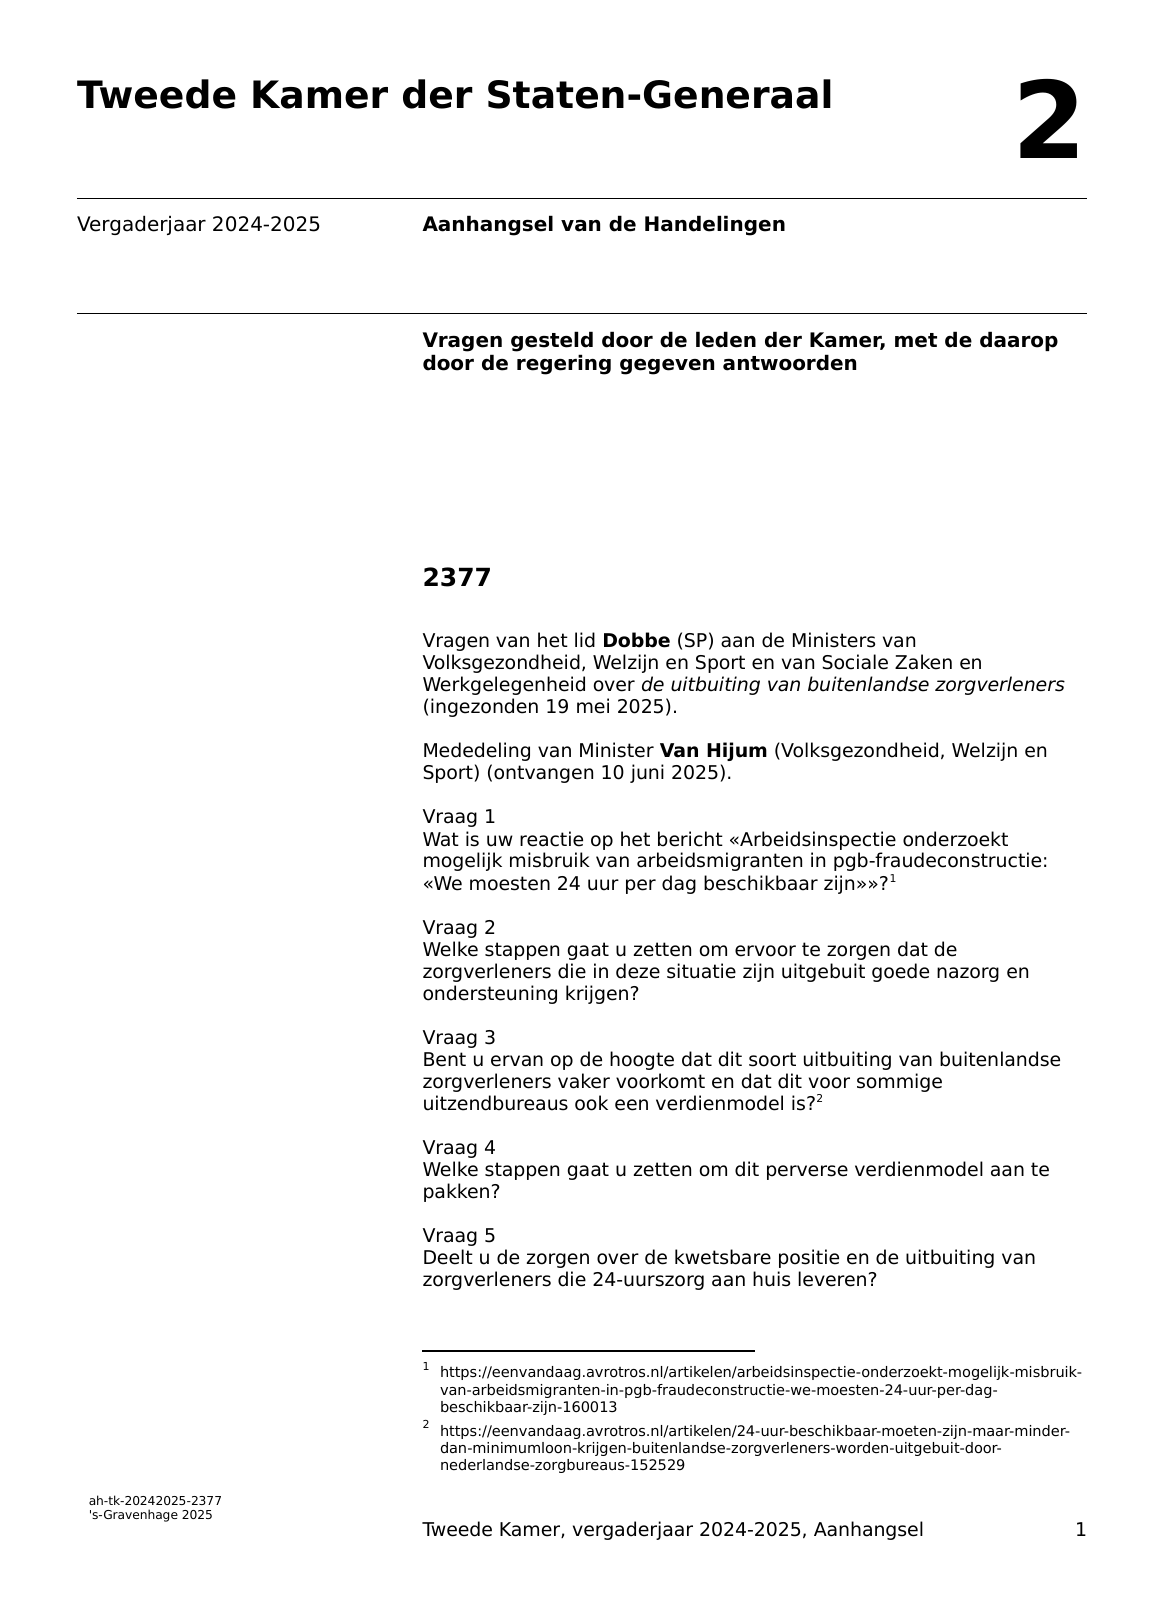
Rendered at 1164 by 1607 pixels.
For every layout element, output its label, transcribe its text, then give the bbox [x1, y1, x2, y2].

text Wat is uw reactie op het bericht «Arbeidsinspectie onderzoekt mogelijk misbruik van arbeidsmigranten in pgb-fraudeconstructie: «We moesten 24 uur per dag beschikbaar zijn»»? [422, 828, 1087, 894]
text Welke stappen gaat u zetten om ervoor te zorgen dat de zorgverleners die in deze situatie zijn uitgebuit goede nazorg en ondersteuning krijgen? [422, 938, 1087, 1004]
text Deelt u de zorgen over de kwetsbare positie en de uitbuiting van zorgverleners die 24-uurszorg aan huis leveren? [422, 1247, 1087, 1291]
text 's-Gravenhage 2025 [88, 1508, 323, 1522]
text Vragen van het lid Dobbe (SP) aan de Ministers van Volksgezondheid, Welzijn en Sport en van Sociale Zaken en Werkgelegenheid over de uitbuiting van buitenlandse zorgverleners (ingezonden 19 mei 2025). [422, 630, 1087, 718]
text Vraag 5 [422, 1225, 1087, 1247]
text Mededeling van Minister Van Hijum (Volksgezondheid, Welzijn en Sport) (ontvangen 10 juni 2025). [422, 740, 1087, 784]
text 2377 [422, 563, 1087, 592]
text Vraag 4 [422, 1137, 1087, 1159]
table_cell Vragen gesteld door de leden der Kamer, met de daarop door de regering gegeven antwoorden [422, 314, 1087, 375]
text Vraag 1 [422, 806, 1087, 828]
text Vraag 3 [422, 1027, 1087, 1049]
text https://eenvandaag.avrotros.nl/artikelen/arbeidsinspectie-onderzoekt-mogelijk-misbruik-van-arbeidsmigranten-in-pgb-fraudeconstructie-we-moesten-24-uur-per-dag-beschikbaar-zijn-160013 [422, 1360, 1087, 1416]
table_cell Aanhangsel van de Handelingen [422, 199, 1087, 313]
text https://eenvandaag.avrotros.nl/artikelen/24-uur-beschikbaar-moeten-zijn-maar-minder-dan-minimumloon-krijgen-buitenlandse-zorgverleners-worden-uitgebuit-door-nederlandse-zorgbureaus-152529 [422, 1418, 1087, 1474]
table_cell [77, 314, 422, 375]
text Welke stappen gaat u zetten om dit perverse verdienmodel aan te pakken? [422, 1159, 1087, 1203]
text Bent u ervan op de hoogte dat dit soort uitbuiting van buitenlandse zorgverleners vaker voorkomt en dat dit voor sommige uitzendbureaus ook een verdienmodel is? [422, 1049, 1087, 1114]
table_header Tweede Kamer der Staten-Generaal [77, 59, 886, 198]
text ah-tk-20242025-2377 [88, 1494, 323, 1508]
text Vraag 2 [422, 917, 1087, 938]
table_cell Vergaderjaar 2024-2025 [77, 199, 422, 313]
table_header 2 [886, 59, 1087, 198]
